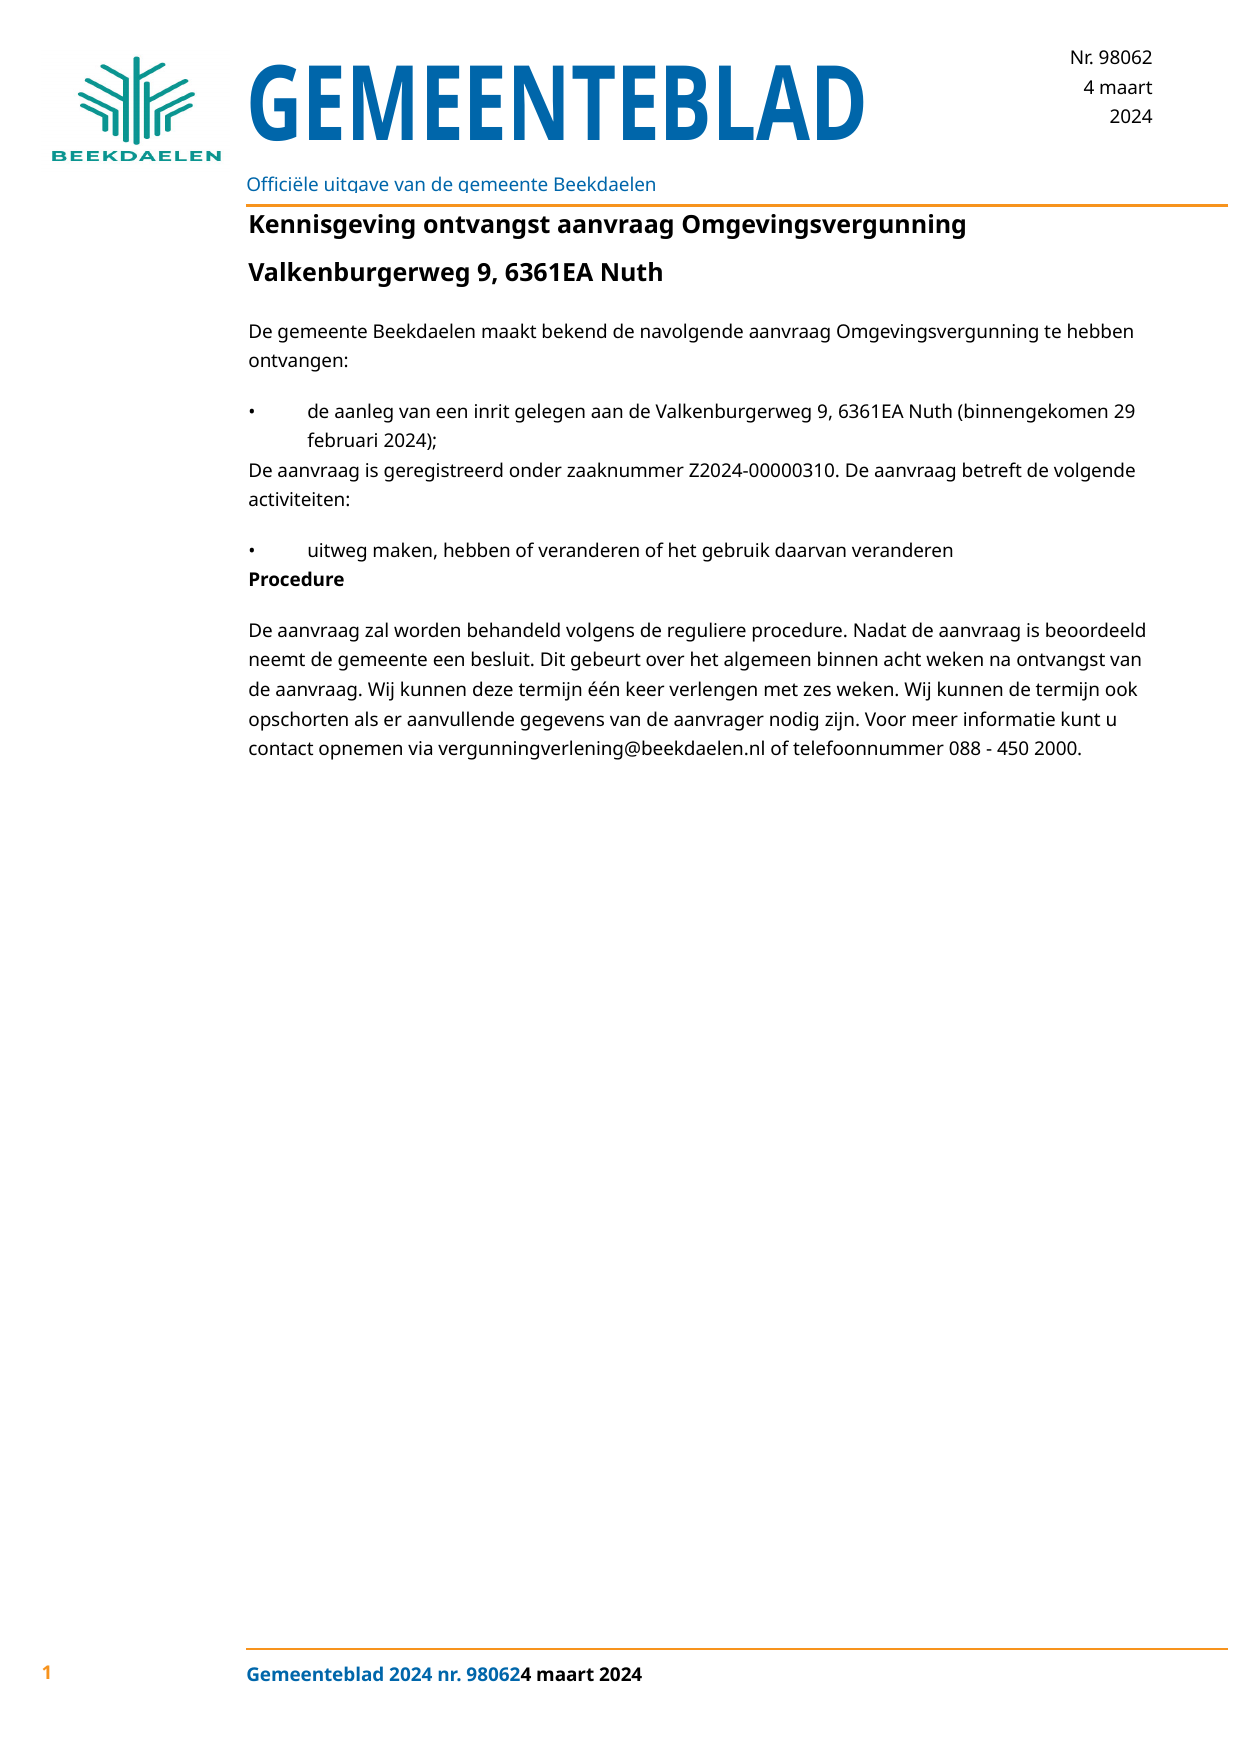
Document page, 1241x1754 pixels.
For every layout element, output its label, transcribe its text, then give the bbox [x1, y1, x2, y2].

text De aanvraag zal worden behandeld volgens de reguliere procedure. Nadat de aanvraag is beoordeeld neemt de gemeente een besluit. Dit gebeurt over het algemeen binnen acht weken na ontvangst van de aanvraag. Wij kunnen deze termijn één keer verlengen met zes weken. Wij kunnen de termijn ook opschorten als er aanvullende gegevens van de aanvrager nodig zijn. Voor meer informatie kunt u contact opnemen via vergunningverlening@beekdaelen.nl of telefoonnummer 088 - 450 2000. [248, 617, 1152, 761]
text Procedure [248, 567, 1152, 592]
picture [41, 47, 231, 172]
list uitweg maken, hebben of veranderen of het gebruik daarvan veranderen [248, 537, 1152, 563]
list de aanleg van een inrit gelegen aan de Valkenburgerweg 9, 6361EA Nuth (binnengekomen 29 februari 2024); [248, 398, 1152, 453]
text De aanvraag is geregistreerd onder zaaknummer Z2024-00000310. De aanvraag betreft de volgende activiteiten: [248, 457, 1152, 512]
text De gemeente Beekdaelen maakt bekend de navolgende aanvraag Omgevingsvergunning te hebben ontvangen: [248, 318, 1152, 373]
text Kennisgeving ontvangst aanvraag Omgevingsvergunning Valkenburgerweg 9, 6361EA Nuth [248, 207, 1152, 288]
